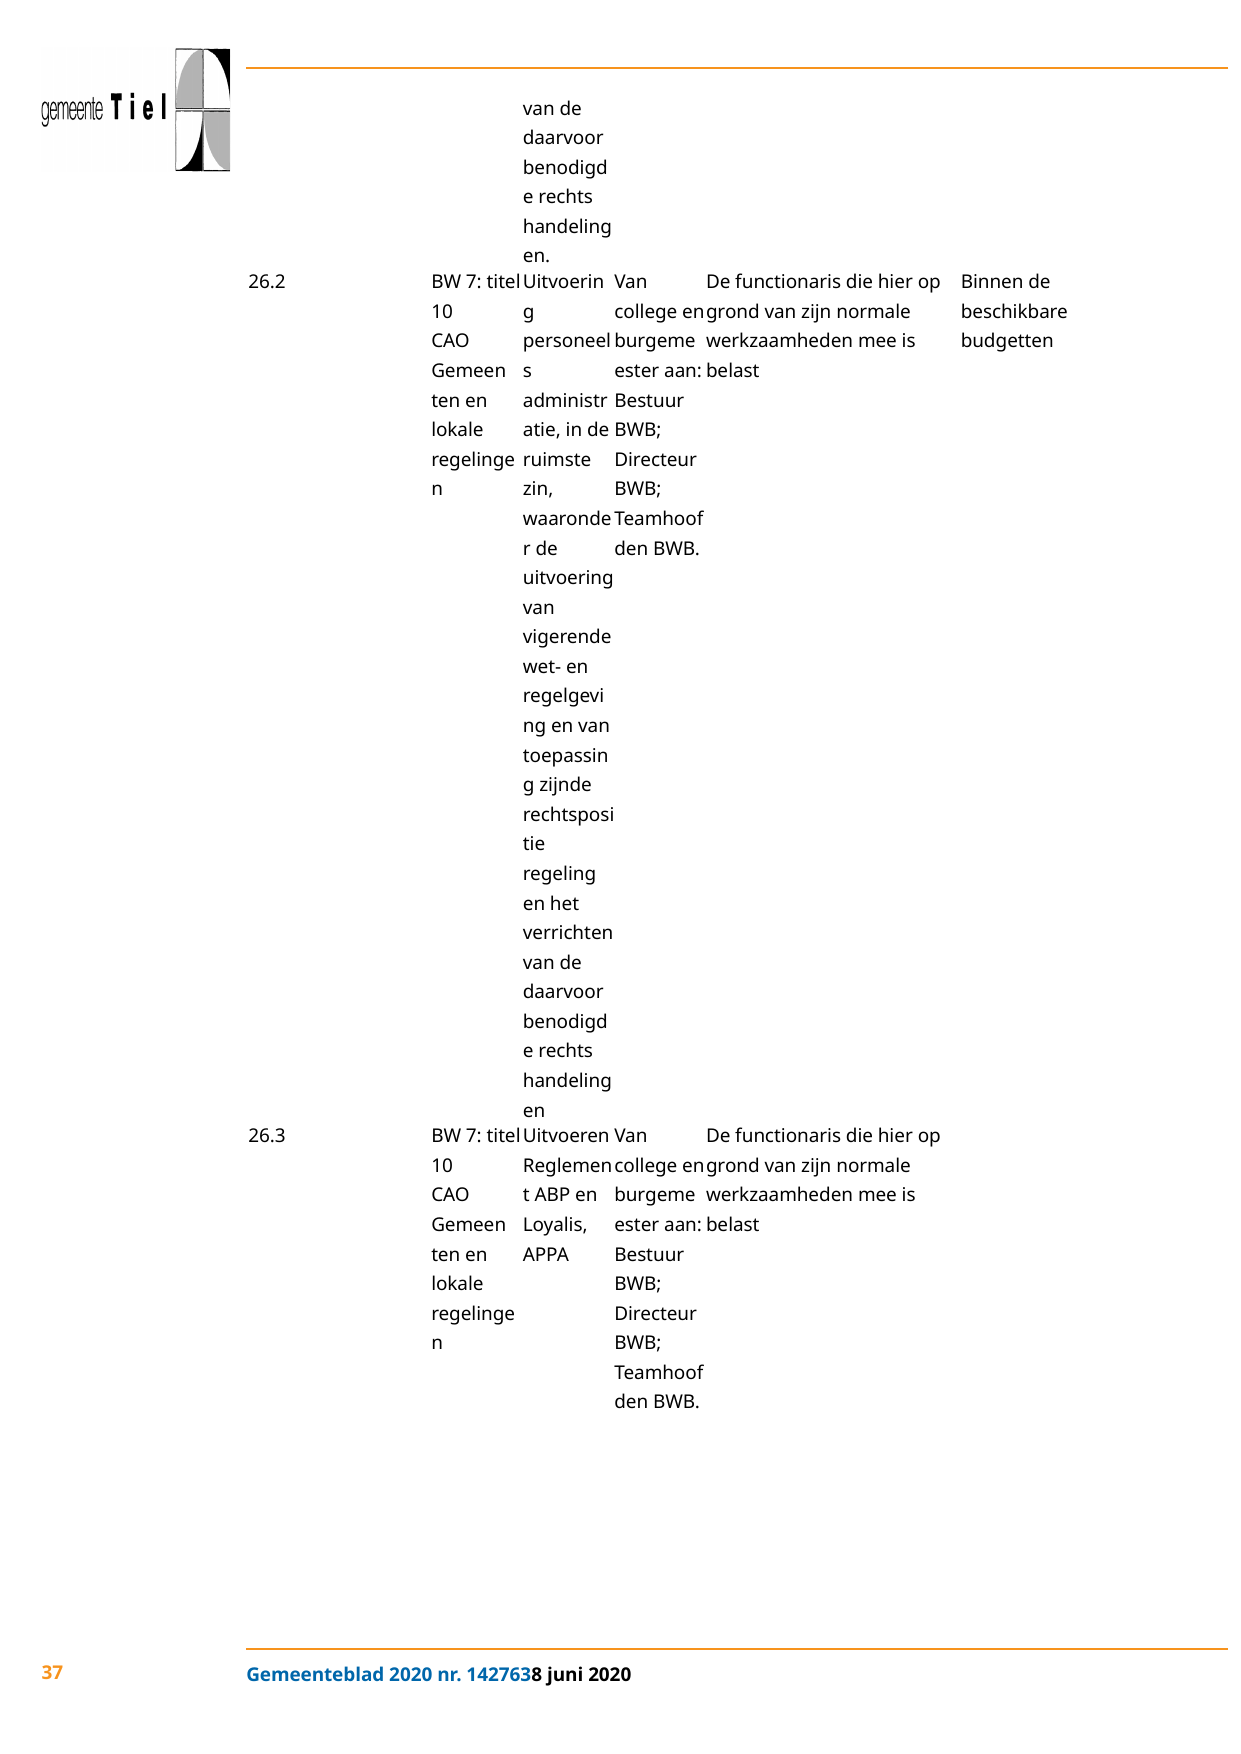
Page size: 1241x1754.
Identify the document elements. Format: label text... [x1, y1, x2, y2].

table_cell Binnen de beschikbare budgetten [961, 269, 1152, 1122]
table_cell [706, 95, 961, 268]
table_cell Van college en burgemeester aan: Bestuur BWB; Directeur BWB; Teamhoofden BWB. [614, 269, 706, 1122]
table_cell BW 7: titel 10 CAO Gemeen ten en lokale regelingen [431, 269, 523, 1122]
table_cell BW 7: titel 10 CAO Gemeen ten en lokale regelingen [431, 1123, 523, 1414]
table_cell 26.3 [248, 1123, 431, 1414]
table_cell De functionaris die hier op grond van zijn normale werkzaamheden mee is belast [706, 269, 961, 1122]
table_cell [248, 95, 431, 268]
table_cell [431, 95, 523, 268]
table_cell Uitvoeren Reglement ABP en Loyalis, APPA [523, 1123, 614, 1414]
table_cell [614, 95, 706, 268]
table_cell [961, 1123, 1152, 1414]
table_cell 26.2 [248, 269, 431, 1122]
table_cell Van college en burgemeester aan: Bestuur BWB; Directeur BWB; Teamhoofden BWB. [614, 1123, 706, 1414]
table_cell van de daarvoor benodigde rechts handelingen. [523, 95, 614, 268]
table_cell De functionaris die hier op grond van zijn normale werkzaamheden mee is belast [706, 1123, 961, 1414]
table_cell Uitvoering personeels administratie, in de ruimste zin, waaronder de uitvoering van vigerende wet- en regelgeving en van toepassing zijnde rechtspositie regeling en het verrichten van de daarvoor benodigde rechts handelingen [523, 269, 614, 1122]
table_cell [961, 95, 1152, 268]
picture [41, 47, 231, 172]
